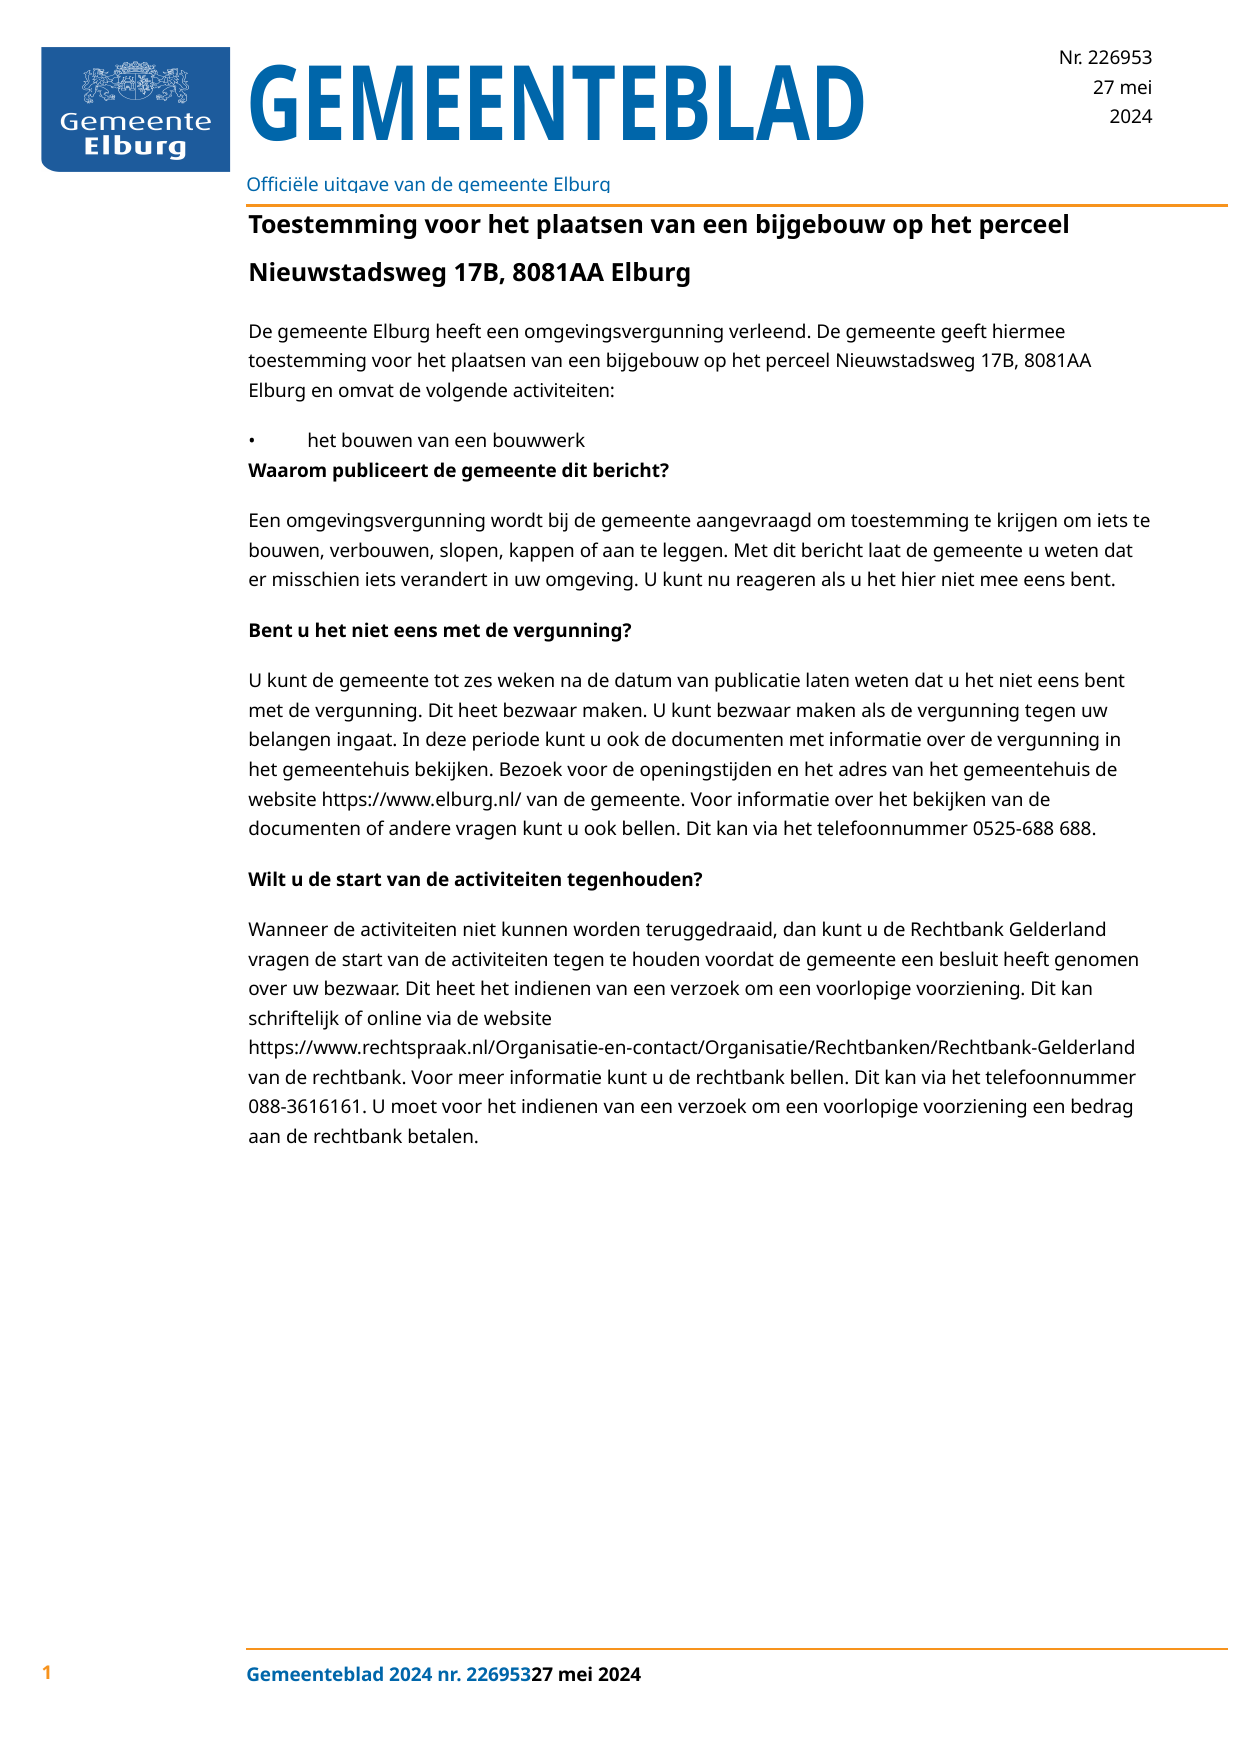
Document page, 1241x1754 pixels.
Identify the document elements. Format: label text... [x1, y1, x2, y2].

text Bent u het niet eens met de vergunning? [248, 617, 1152, 643]
text U kunt de gemeente tot zes weken na de datum van publicatie laten weten dat u het niet eens bent met de vergunning. Dit heet bezwaar maken. U kunt bezwaar maken als de vergunning tegen uw belangen ingaat. In deze periode kunt u ook de documenten met informatie over de vergunning in het gemeentehuis bekijken. Bezoek voor de openingstijden en het adres van het gemeentehuis de website https://www.elburg.nl/ van de gemeente. Voor informatie over het bekijken van de documenten of andere vragen kunt u ook bellen. Dit kan via het telefoonnummer 0525-688 688. [248, 667, 1152, 841]
text Wilt u de start van de activiteiten tegenhouden? [248, 866, 1152, 892]
text Toestemming voor het plaatsen van een bijgebouw op het perceel Nieuwstadsweg 17B, 8081AA Elburg [248, 207, 1152, 288]
text De gemeente Elburg heeft een omgevingsvergunning verleend. De gemeente geeft hiermee toestemming voor het plaatsen van een bijgebouw op het perceel Nieuwstadsweg 17B, 8081AA Elburg en omvat de volgende activiteiten: [248, 318, 1152, 403]
text Wanneer de activiteiten niet kunnen worden teruggedraaid, dan kunt u de Rechtbank Gelderland vragen de start van de activiteiten tegen te houden voordat de gemeente een besluit heeft genomen over uw bezwaar. Dit heet het indienen van een verzoek om een voorlopige voorziening. Dit kan schriftelijk of online via de website https://www.rechtspraak.nl/Organisatie-en-contact/Organisatie/Rechtbanken/Rechtbank-Gelderland van de rechtbank. Voor meer informatie kunt u de rechtbank bellen. Dit kan via het telefoonnummer 088-3616161. U moet voor het indienen van een verzoek om een voorlopige voorziening een bedrag aan de rechtbank betalen. [248, 916, 1152, 1149]
picture [41, 47, 231, 172]
text Waarom publiceert de gemeente dit bericht? [248, 457, 1152, 483]
list het bouwen van een bouwwerk [248, 427, 1152, 453]
text Een omgevingsvergunning wordt bij de gemeente aangevraagd om toestemming te krijgen om iets te bouwen, verbouwen, slopen, kappen of aan te leggen. Met dit bericht laat de gemeente u weten dat er misschien iets verandert in uw omgeving. U kunt nu reageren als u het hier niet mee eens bent. [248, 507, 1152, 592]
